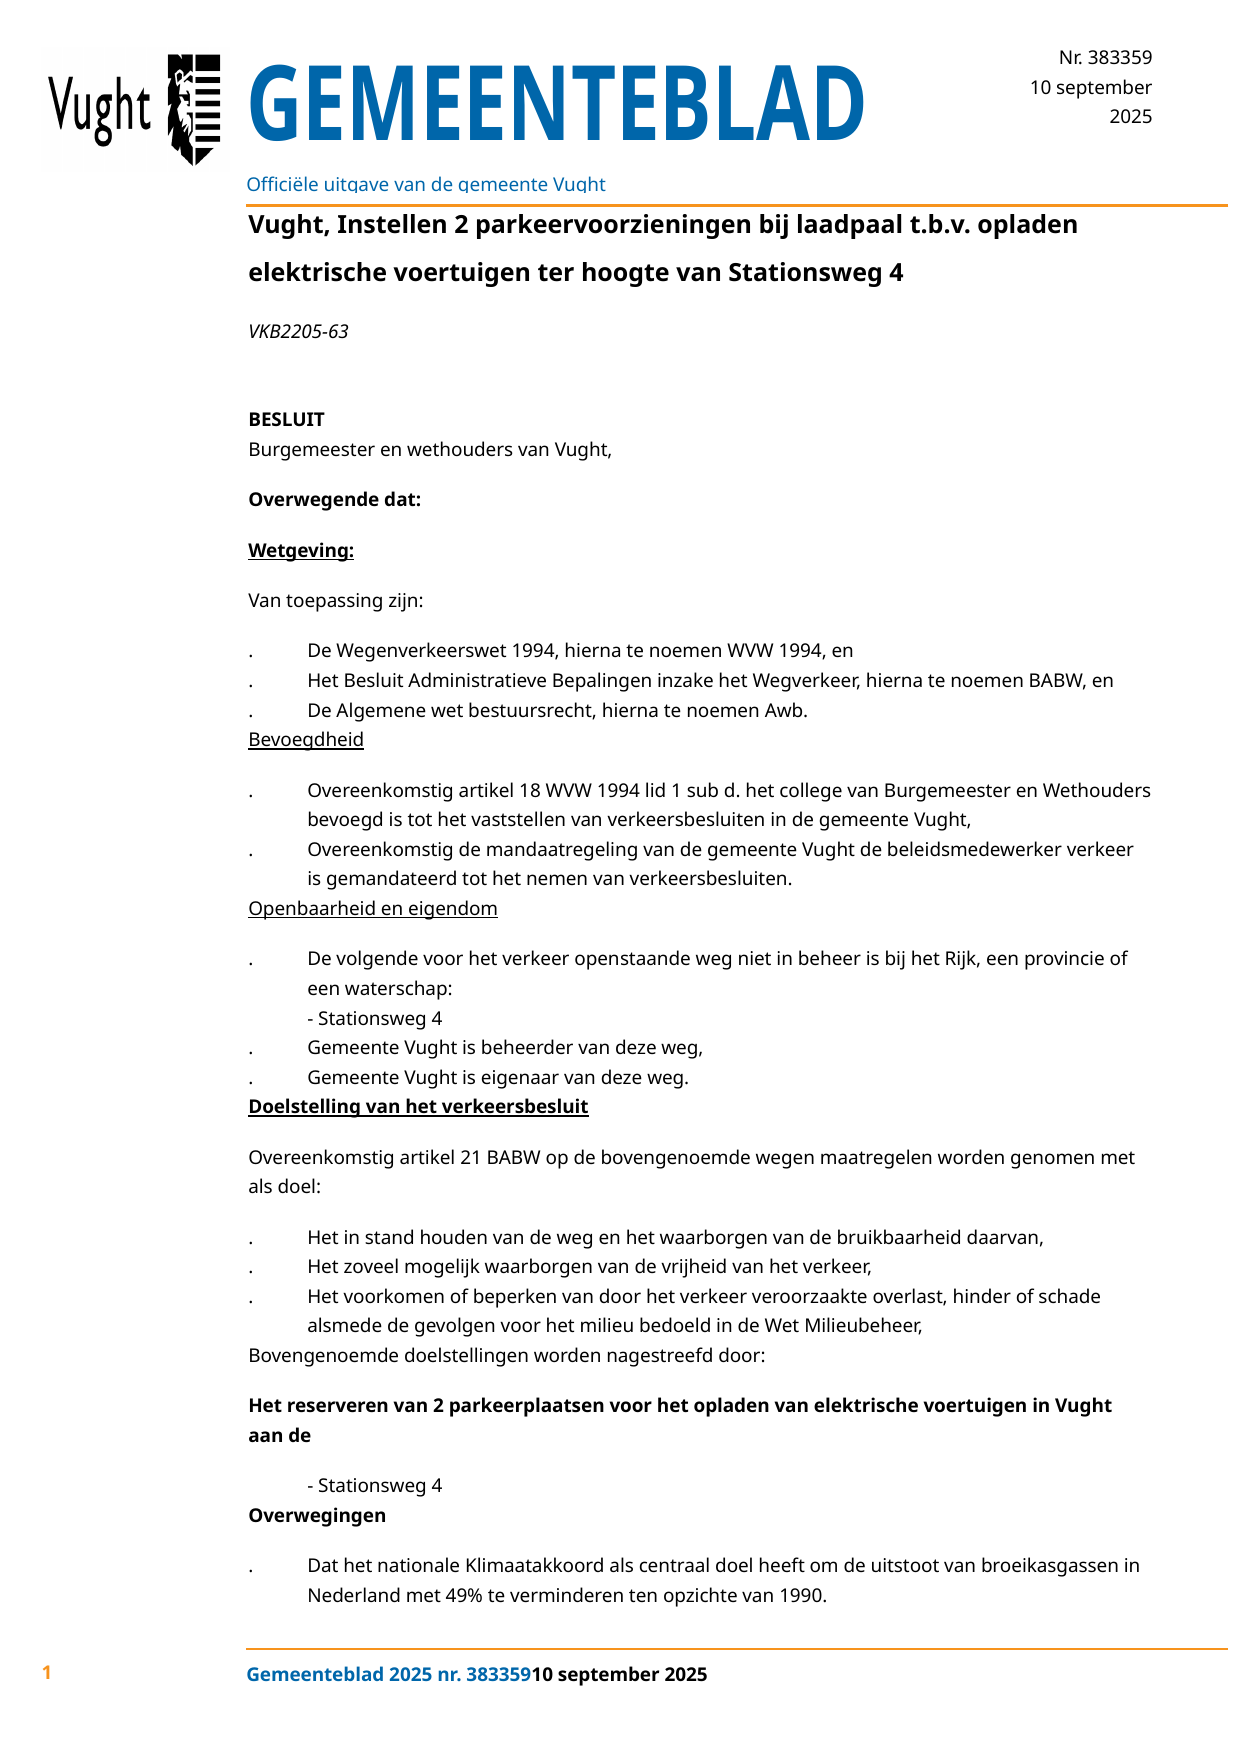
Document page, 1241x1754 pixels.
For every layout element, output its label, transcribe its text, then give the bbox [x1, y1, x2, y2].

text Het reserveren van 2 parkeerplaatsen voor het opladen van elektrische voertuigen in Vught aan de [248, 1393, 1152, 1448]
list Overeenkomstig de mandaatregeling van de gemeente Vught de beleidsmedewerker verkeer is gemandateerd tot het nemen van verkeersbesluiten. [248, 836, 1152, 891]
text Overeenkomstig artikel 21 BABW op de bovengenoemde wegen maatregelen worden genomen met als doel: [248, 1144, 1152, 1199]
text Burgemeester en wethouders van Vught, [248, 436, 1152, 462]
text Van toepassing zijn: [248, 587, 1152, 613]
text BESLUIT [248, 406, 1152, 432]
picture [41, 47, 231, 172]
list Overeenkomstig artikel 18 WVW 1994 lid 1 sub d. het college van Burgemeester en Wethouders bevoegd is tot het vaststel­len van ver­keersbe­sluiten in de gemeente Vught, [248, 777, 1152, 832]
list De Wegenverkeerswet 1994, hierna te noemen WVW 1994, en [248, 638, 1152, 663]
list Gemeente Vught is beheerder van deze weg, [248, 1034, 1152, 1060]
list - Stationsweg 4 [248, 1005, 1152, 1030]
list Het Besluit Administratieve Bepalingen inzake het Wegverkeer, hierna te noemen BABW, en [248, 667, 1152, 693]
list Dat het nationale Klimaatakkoord als centraal doel heeft om de uitstoot van broeikasgassen in Nederland met 49% te verminderen ten opzichte van 1990. [248, 1553, 1152, 1608]
list De Algemene wet bestuursrecht, hierna te noemen Awb. [248, 697, 1152, 722]
list - Stationsweg 4 [248, 1473, 1152, 1498]
list Gemeente Vught is eigenaar van deze weg. [248, 1064, 1152, 1089]
list Het voorkomen of beperken van door het verkeer veroorzaakte overlast, hinder of schade alsmede de gevolgen voor het milieu bedoeld in de Wet Milieubeheer, [248, 1283, 1152, 1338]
text Bovengenoemde doelstellingen worden nagestreefd door: [248, 1342, 1152, 1368]
text Vught, Instellen 2 parkeervoorzieningen bij laadpaal t.b.v. opladen elektrische voertuigen ter hoogte van Stationsweg 4 [248, 207, 1152, 288]
list De volgende voor het verkeer open­staande weg niet in be­heer is bij het Rijk, een provin­cie of een water­schap: [248, 946, 1152, 1001]
text Bevoegdheid [248, 726, 1152, 752]
text Doelstelling van het verkeersbesluit [248, 1093, 1152, 1119]
text Overwegende dat: [248, 486, 1152, 512]
text Wetgeving: [248, 537, 1152, 562]
text VKB2205-63 [248, 318, 1152, 344]
list Het in stand houden van de weg en het waarborgen van de bruikbaarheid daarvan, [248, 1224, 1152, 1249]
text Openbaarheid en eigendom [248, 895, 1152, 921]
list Het zoveel mogelijk waarborgen van de vrijheid van het verkeer, [248, 1253, 1152, 1279]
text Overwegingen [248, 1502, 1152, 1528]
